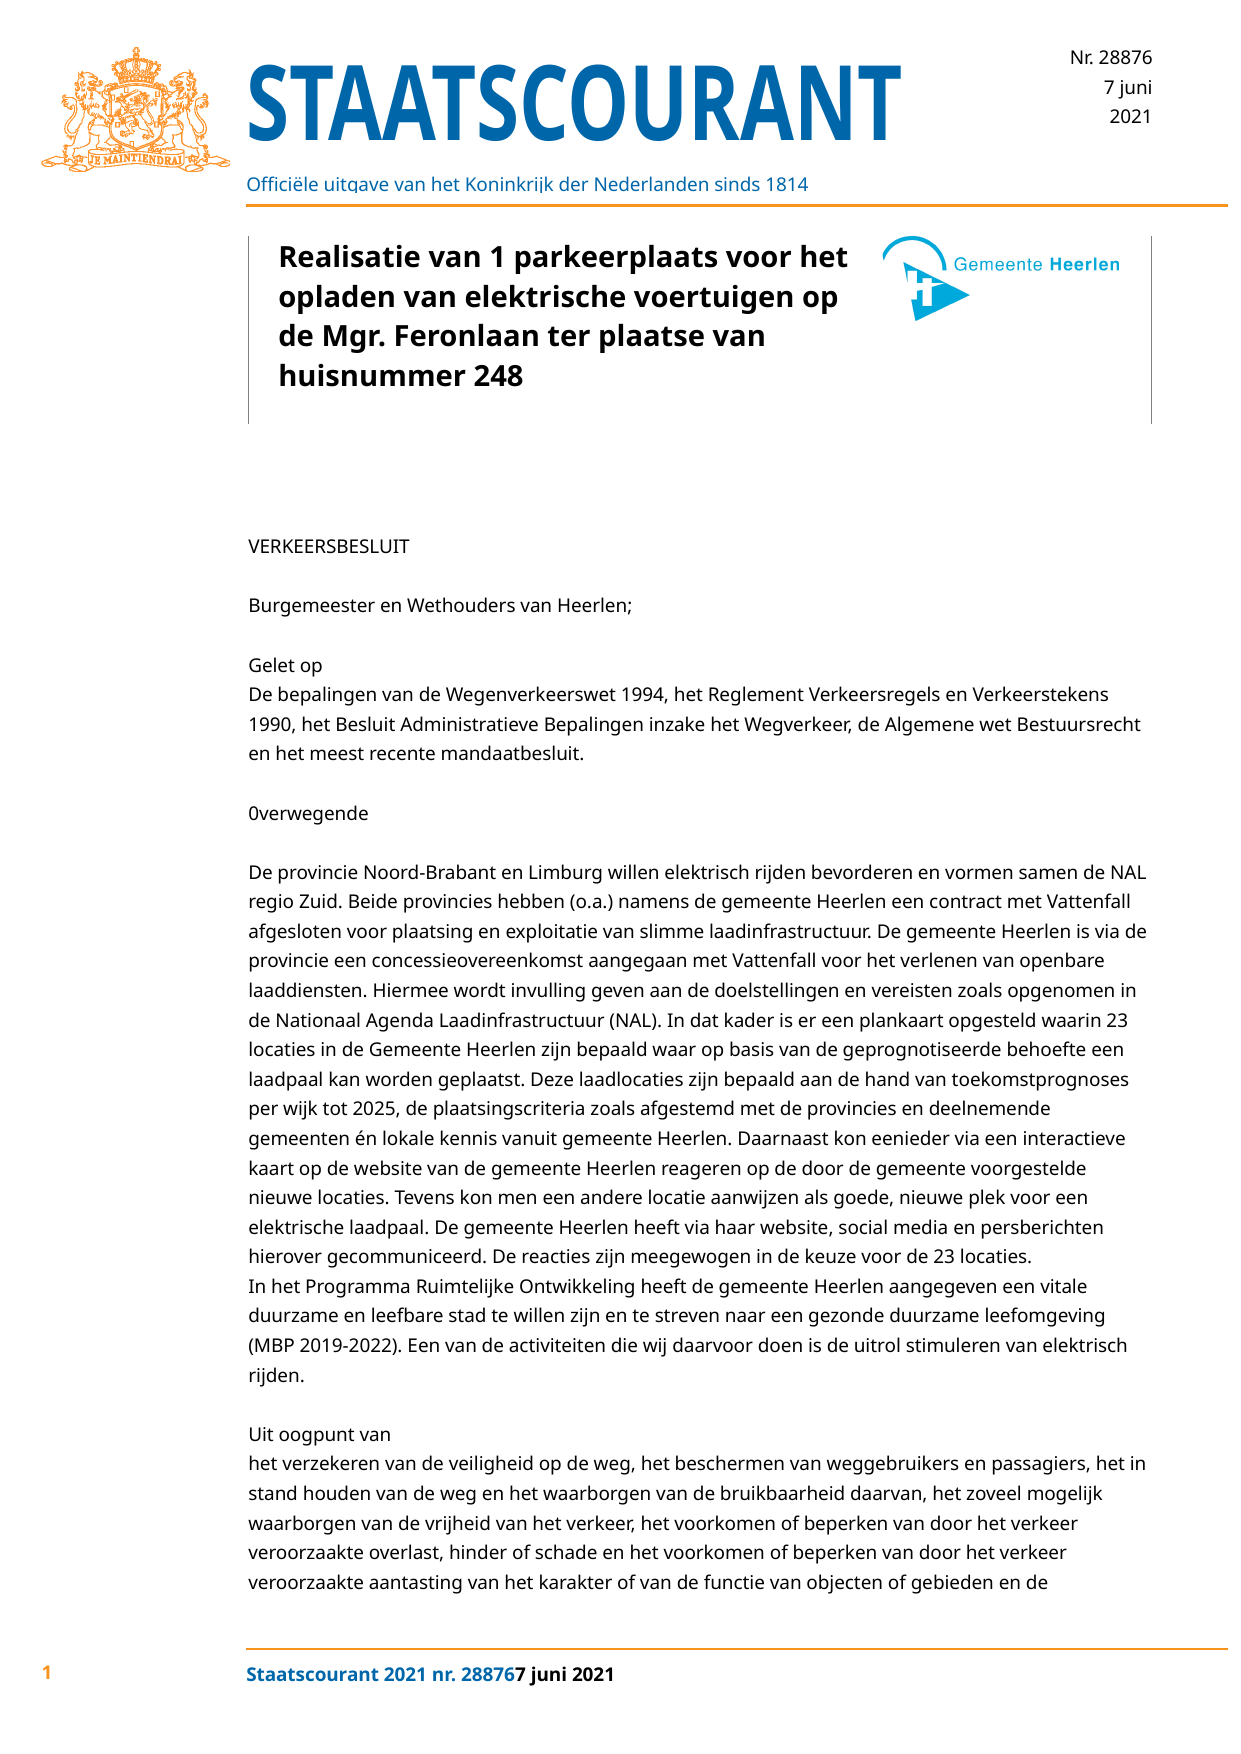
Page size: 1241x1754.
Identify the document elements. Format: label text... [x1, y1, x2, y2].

text VERKEERSBESLUIT [248, 533, 1152, 559]
text Burgemeester en Wethouders van Heerlen; [248, 593, 1152, 618]
table_header [850, 236, 1151, 424]
text De provincie Noord-Brabant en Limburg willen elektrisch rijden bevorderen en vormen samen de NAL regio Zuid. Beide provincies hebben (o.a.) namens de gemeente Heerlen een contract met Vattenfall afgesloten voor plaatsing en exploitatie van slimme laadinfrastructuur. De gemeente Heerlen is via de provincie een concessieovereenkomst aangegaan met Vattenfall voor het verlenen van openbare laaddiensten. Hiermee wordt invulling geven aan de doelstellingen en vereisten zoals opgenomen in de Nationaal Agenda Laadinfrastructuur (NAL). In dat kader is er een plankaart opgesteld waarin 23 locaties in de Gemeente Heerlen zijn bepaald waar op basis van de geprognotiseerde behoefte een laadpaal kan worden geplaatst. Deze laadlocaties zijn bepaald aan de hand van toekomstprognoses per wijk tot 2025, de plaatsingscriteria zoals afgestemd met de provincies en deelnemende gemeenten én lokale kennis vanuit gemeente Heerlen. Daarnaast kon eenieder via een interactieve kaart op de website van de gemeente Heerlen reageren op de door de gemeente voorgestelde nieuwe locaties. Tevens kon men een andere locatie aanwijzen als goede, nieuwe plek voor een elektrische laadpaal. De gemeente Heerlen heeft via haar website, social media en persberichten hierover gecommuniceerd. De reacties zijn meegewogen in de keuze voor de 23 locaties. [248, 859, 1152, 1269]
picture [882, 236, 1119, 321]
picture [41, 47, 231, 172]
text Uit oogpunt van [248, 1421, 1152, 1447]
table_header Realisatie van 1 parkeerplaats voor het opladen van elektrische voertuigen op de Mgr. Feronlaan ter plaatse van huisnummer 248 [249, 236, 850, 424]
picture [882, 236, 903, 252]
text De bepalingen van de Wegenverkeerswet 1994, het Reglement Verkeersregels en Verkeerstekens 1990, het Besluit Administratieve Bepalingen inzake het Wegverkeer, de Algemene wet Bestuursrecht en het meest recente mandaatbesluit. [248, 681, 1152, 766]
text het verzekeren van de veiligheid op de weg, het beschermen van weggebruikers en passagiers, het in stand houden van de weg en het waarborgen van de bruikbaarheid daarvan, het zoveel mogelijk waarborgen van de vrijheid van het verkeer, het voorkomen of beperken van door het verkeer veroorzaakte overlast, hinder of schade en het voorkomen of beperken van door het verkeer veroorzaakte aantasting van het karakter of van de functie van objecten of gebieden en de [248, 1451, 1152, 1595]
text Gelet op [248, 652, 1152, 678]
text In het Programma Ruimtelijke Ontwikkeling heeft de gemeente Heerlen aangegeven een vitale duurzame en leefbare stad te willen zijn en te streven naar een gezonde duurzame leefomgeving (MBP 2019-2022). Een van de activiteiten die wij daarvoor doen is de uitrol stimuleren van elektrisch rijden. [248, 1273, 1152, 1388]
text 0verwegende [248, 800, 1152, 826]
